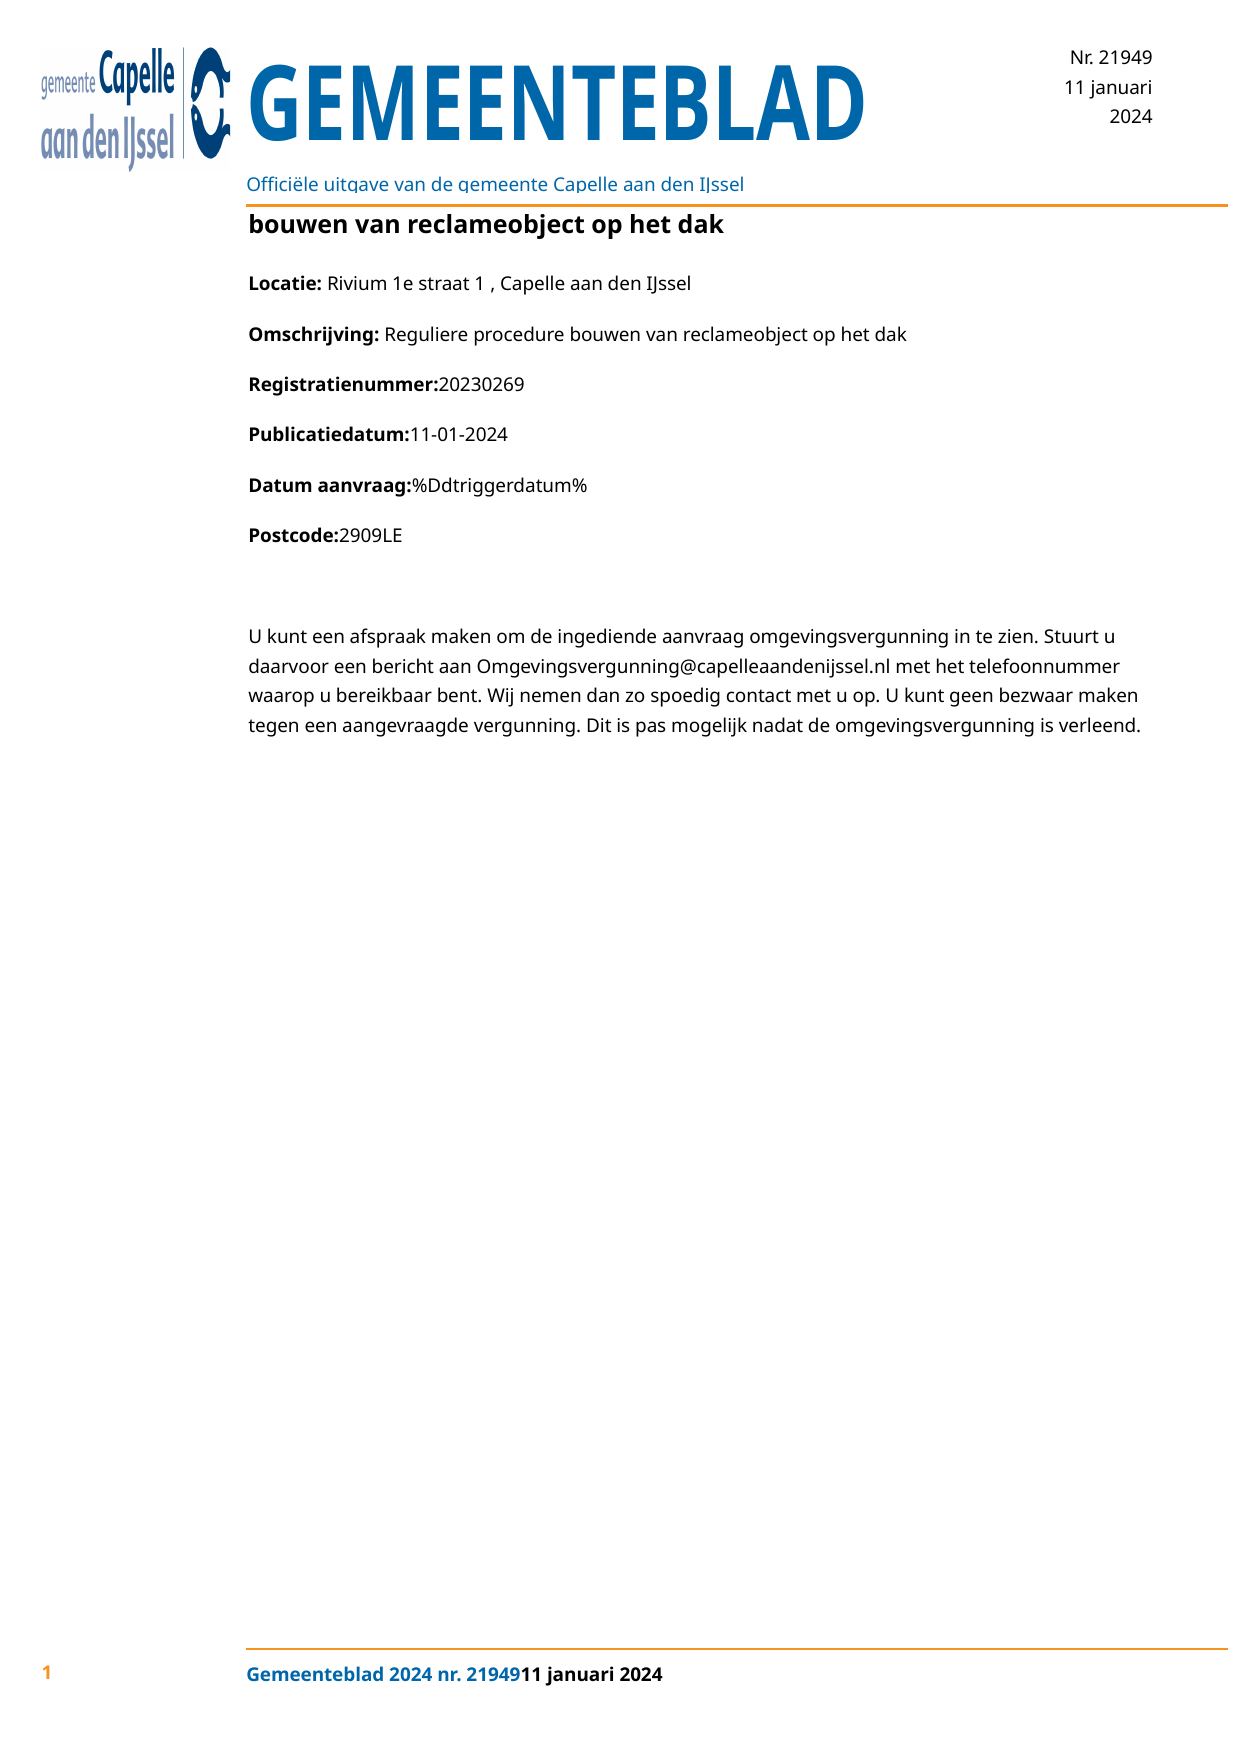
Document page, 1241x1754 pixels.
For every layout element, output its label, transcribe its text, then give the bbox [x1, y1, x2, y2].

picture [41, 47, 231, 172]
text bouwen van reclameobject op het dak [248, 207, 1152, 241]
text Locatie: Rivium 1e straat 1 , Capelle aan den IJssel [248, 270, 1152, 296]
text Postcode:2909LE [248, 522, 1152, 548]
text U kunt een afspraak maken om de ingediende aanvraag omgevingsvergunning in te zien. Stuurt u daarvoor een bericht aan Omgevingsvergunning@capelleaandenijssel.nl met het telefoonnummer waarop u bereikbaar bent. Wij nemen dan zo spoedig contact met u op. U kunt geen bezwaar maken tegen een aangevraagde vergunning. Dit is pas mogelijk nadat de omgevingsvergunning is verleend. [248, 623, 1152, 738]
text Registratienummer:20230269 [248, 371, 1152, 397]
text Publicatiedatum:11-01-2024 [248, 422, 1152, 447]
text Omschrijving: Reguliere procedure bouwen van reclameobject op het dak [248, 321, 1152, 346]
text Datum aanvraag:%Ddtriggerdatum% [248, 472, 1152, 498]
